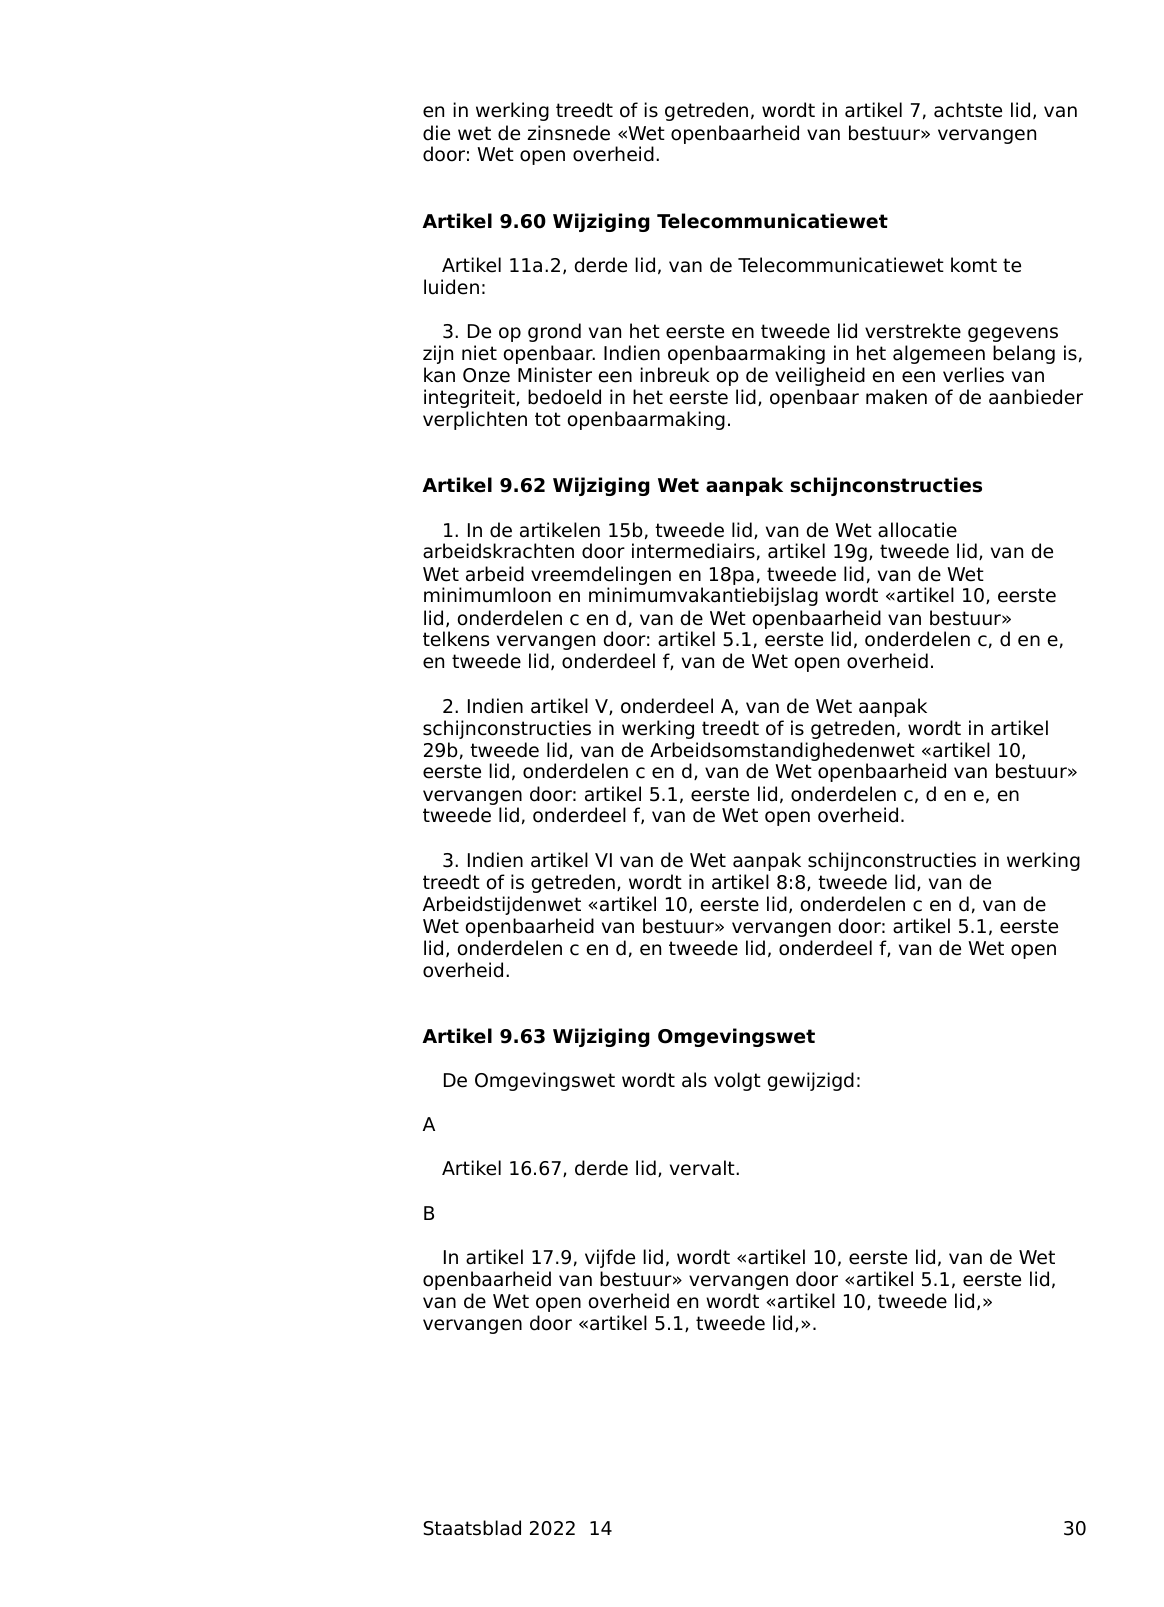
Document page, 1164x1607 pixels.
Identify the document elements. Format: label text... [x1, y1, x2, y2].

text en in werking treedt of is getreden, wordt in artikel 7, achtste lid, van die wet de zinsnede «Wet openbaarheid van bestuur» vervangen door: Wet open overheid. [422, 100, 1087, 166]
text De Omgevingswet wordt als volgt gewijzigd: [422, 1070, 1087, 1092]
text B [422, 1202, 1087, 1224]
text Artikel 16.67, derde lid, vervalt. [422, 1158, 1087, 1180]
text In artikel 17.9, vijfde lid, wordt «artikel 10, eerste lid, van de Wet openbaarheid van bestuur» vervangen door «artikel 5.1, eerste lid, van de Wet open overheid en wordt «artikel 10, tweede lid,» vervangen door «artikel 5.1, tweede lid,». [422, 1247, 1087, 1334]
text A [422, 1114, 1087, 1136]
text Artikel 11a.2, derde lid, van de Telecommunicatiewet komt te luiden: [422, 255, 1087, 299]
subtitle Artikel 9.62 Wijziging Wet aanpak schijnconstructies [422, 475, 1087, 497]
subtitle Artikel 9.60 Wijziging Telecommunicatiewet [422, 211, 1087, 233]
text 3. De op grond van het eerste en tweede lid verstrekte gegevens zijn niet openbaar. Indien openbaarmaking in het algemeen belang is, kan Onze Minister een inbreuk op de veiligheid en een verlies van integriteit, bedoeld in het eerste lid, openbaar maken of de aanbieder verplichten tot openbaarmaking. [422, 321, 1087, 431]
text 2. Indien artikel V, onderdeel A, van de Wet aanpak schijnconstructies in werking treedt of is getreden, wordt in artikel 29b, tweede lid, van de Arbeidsomstandighedenwet «artikel 10, eerste lid, onderdelen c en d, van de Wet openbaarheid van bestuur» vervangen door: artikel 5.1, eerste lid, onderdelen c, d en e, en tweede lid, onderdeel f, van de Wet open overheid. [422, 696, 1087, 827]
text 3. Indien artikel VI van de Wet aanpak schijnconstructies in werking treedt of is getreden, wordt in artikel 8:8, tweede lid, van de Arbeidstijdenwet «artikel 10, eerste lid, onderdelen c en d, van de Wet openbaarheid van bestuur» vervangen door: artikel 5.1, eerste lid, onderdelen c en d, en tweede lid, onderdeel f, van de Wet open overheid. [422, 849, 1087, 981]
subtitle Artikel 9.63 Wijziging Omgevingswet [422, 1026, 1087, 1048]
text 1. In de artikelen 15b, tweede lid, van de Wet allocatie arbeidskrachten door intermediairs, artikel 19g, tweede lid, van de Wet arbeid vreemdelingen en 18pa, tweede lid, van de Wet minimumloon en minimumvakantiebijslag wordt «artikel 10, eerste lid, onderdelen c en d, van de Wet openbaarheid van bestuur» telkens vervangen door: artikel 5.1, eerste lid, onderdelen c, d en e, en tweede lid, onderdeel f, van de Wet open overheid. [422, 519, 1087, 673]
